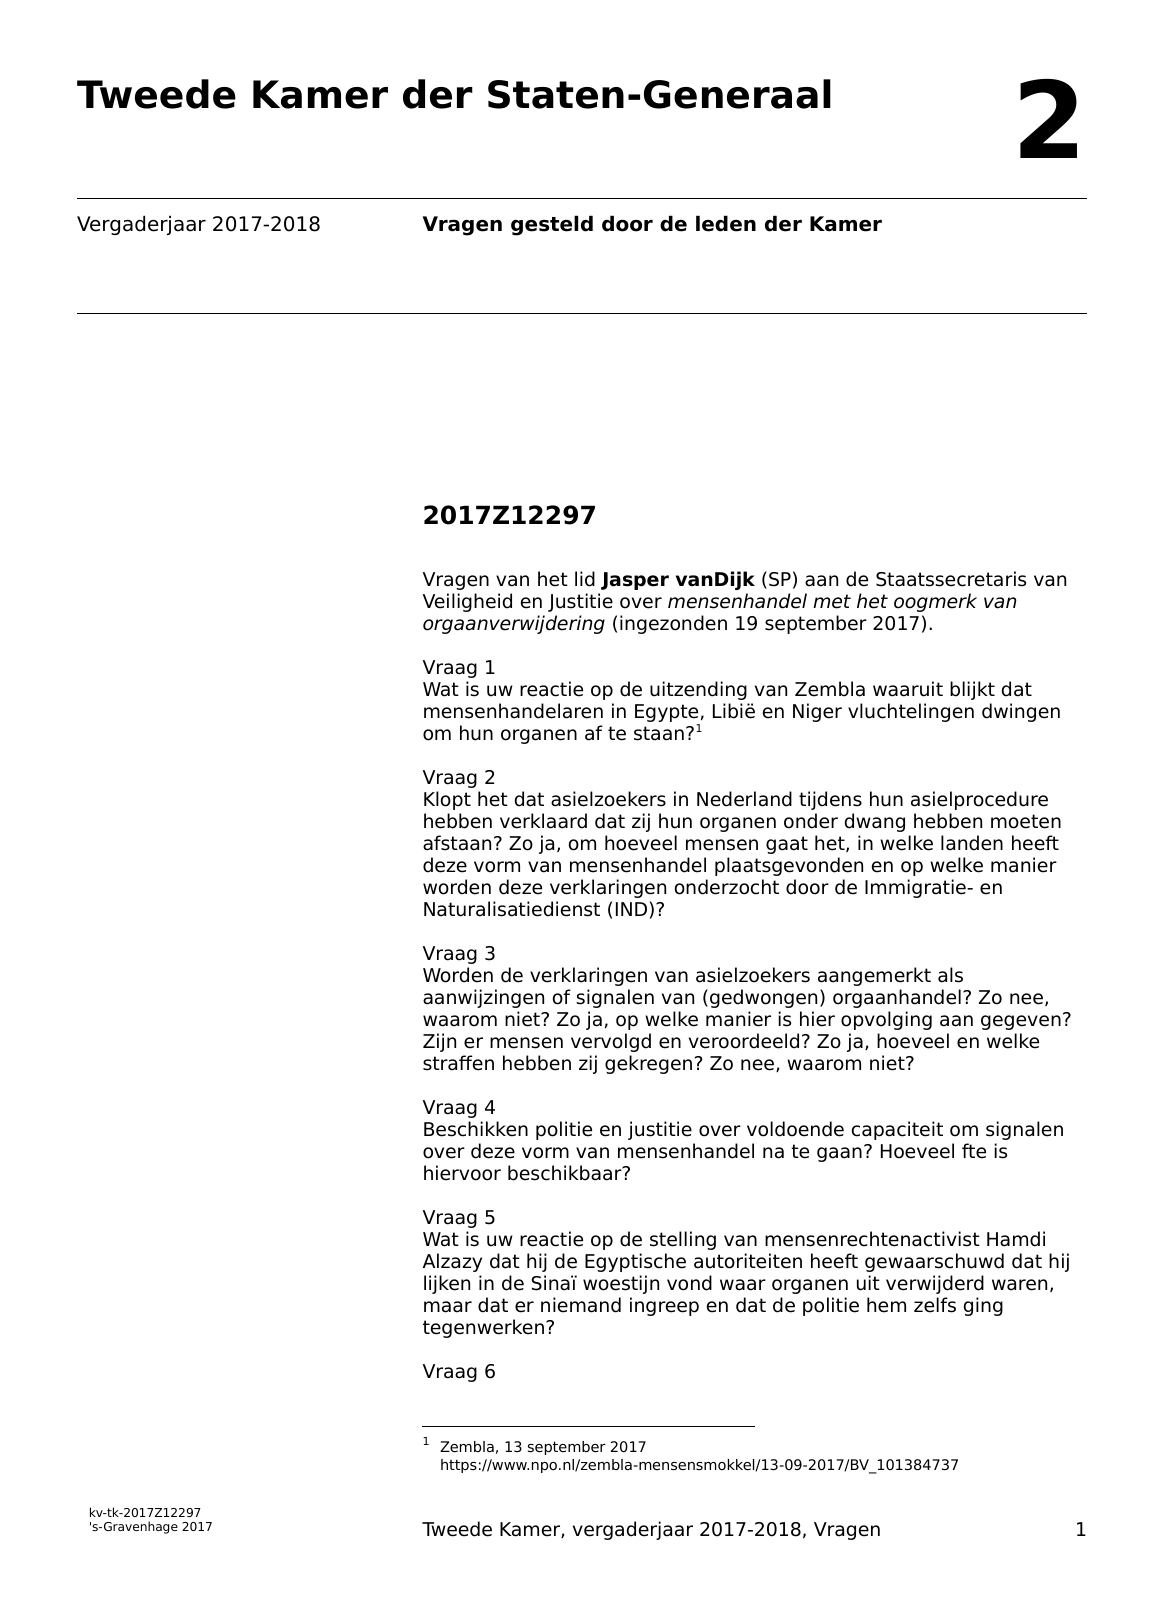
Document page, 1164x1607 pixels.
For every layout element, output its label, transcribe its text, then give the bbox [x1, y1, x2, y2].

text 's-Gravenhage 2017 [88, 1520, 323, 1534]
text Wat is uw reactie op de uitzending van Zembla waaruit blijkt dat mensenhandelaren in Egypte, Libië en Niger vluchtelingen dwingen om hun organen af te staan? [422, 679, 1087, 745]
text Vraag 3 [422, 943, 1087, 965]
table_header Tweede Kamer der Staten-Generaal [77, 59, 886, 198]
text Wat is uw reactie op de stelling van mensenrechtenactivist Hamdi Alzazy dat hij de Egyptische autoriteiten heeft gewaarschuwd dat hij lijken in de Sinaï woestijn vond waar organen uit verwijderd waren, maar dat er niemand ingreep en dat de politie hem zelfs ging tegenwerken? [422, 1229, 1087, 1339]
text Klopt het dat asielzoekers in Nederland tijdens hun asielprocedure hebben verklaard dat zij hun organen onder dwang hebben moeten afstaan? Zo ja, om hoeveel mensen gaat het, in welke landen heeft deze vorm van mensenhandel plaatsgevonden en op welke manier worden deze verklaringen onderzocht door de Immigratie- en Naturalisatiedienst (IND)? [422, 789, 1087, 921]
text Vraag 4 [422, 1097, 1087, 1119]
table_cell Vragen gesteld door de leden der Kamer [422, 199, 1087, 313]
text 2017Z12297 [422, 501, 1087, 531]
text Zembla, 13 september 2017 https://www.npo.nl/zembla-mensensmokkel/13-09-2017/BV_101384737 [422, 1435, 1087, 1474]
text Vragen van het lid Jasper vanDijk (SP) aan de Staatssecretaris van Veiligheid en Justitie over mensenhandel met het oogmerk van orgaanverwijdering (ingezonden 19 september 2017). [422, 569, 1087, 635]
text Vraag 5 [422, 1207, 1087, 1229]
text Beschikken politie en justitie over voldoende capaciteit om signalen over deze vorm van mensenhandel na te gaan? Hoeveel fte is hiervoor beschikbaar? [422, 1119, 1087, 1185]
text Vraag 6 [422, 1361, 1087, 1383]
text Vraag 2 [422, 767, 1087, 789]
text Vraag 1 [422, 657, 1087, 679]
text kv-tk-2017Z12297 [88, 1506, 323, 1520]
table_cell Vergaderjaar 2017-2018 [77, 199, 422, 313]
text Worden de verklaringen van asielzoekers aangemerkt als aanwijzingen of signalen van (gedwongen) orgaanhandel? Zo nee, waarom niet? Zo ja, op welke manier is hier opvolging aan gegeven? Zijn er mensen vervolgd en veroordeeld? Zo ja, hoeveel en welke straffen hebben zij gekregen? Zo nee, waarom niet? [422, 965, 1087, 1075]
table_header 2 [886, 59, 1087, 198]
